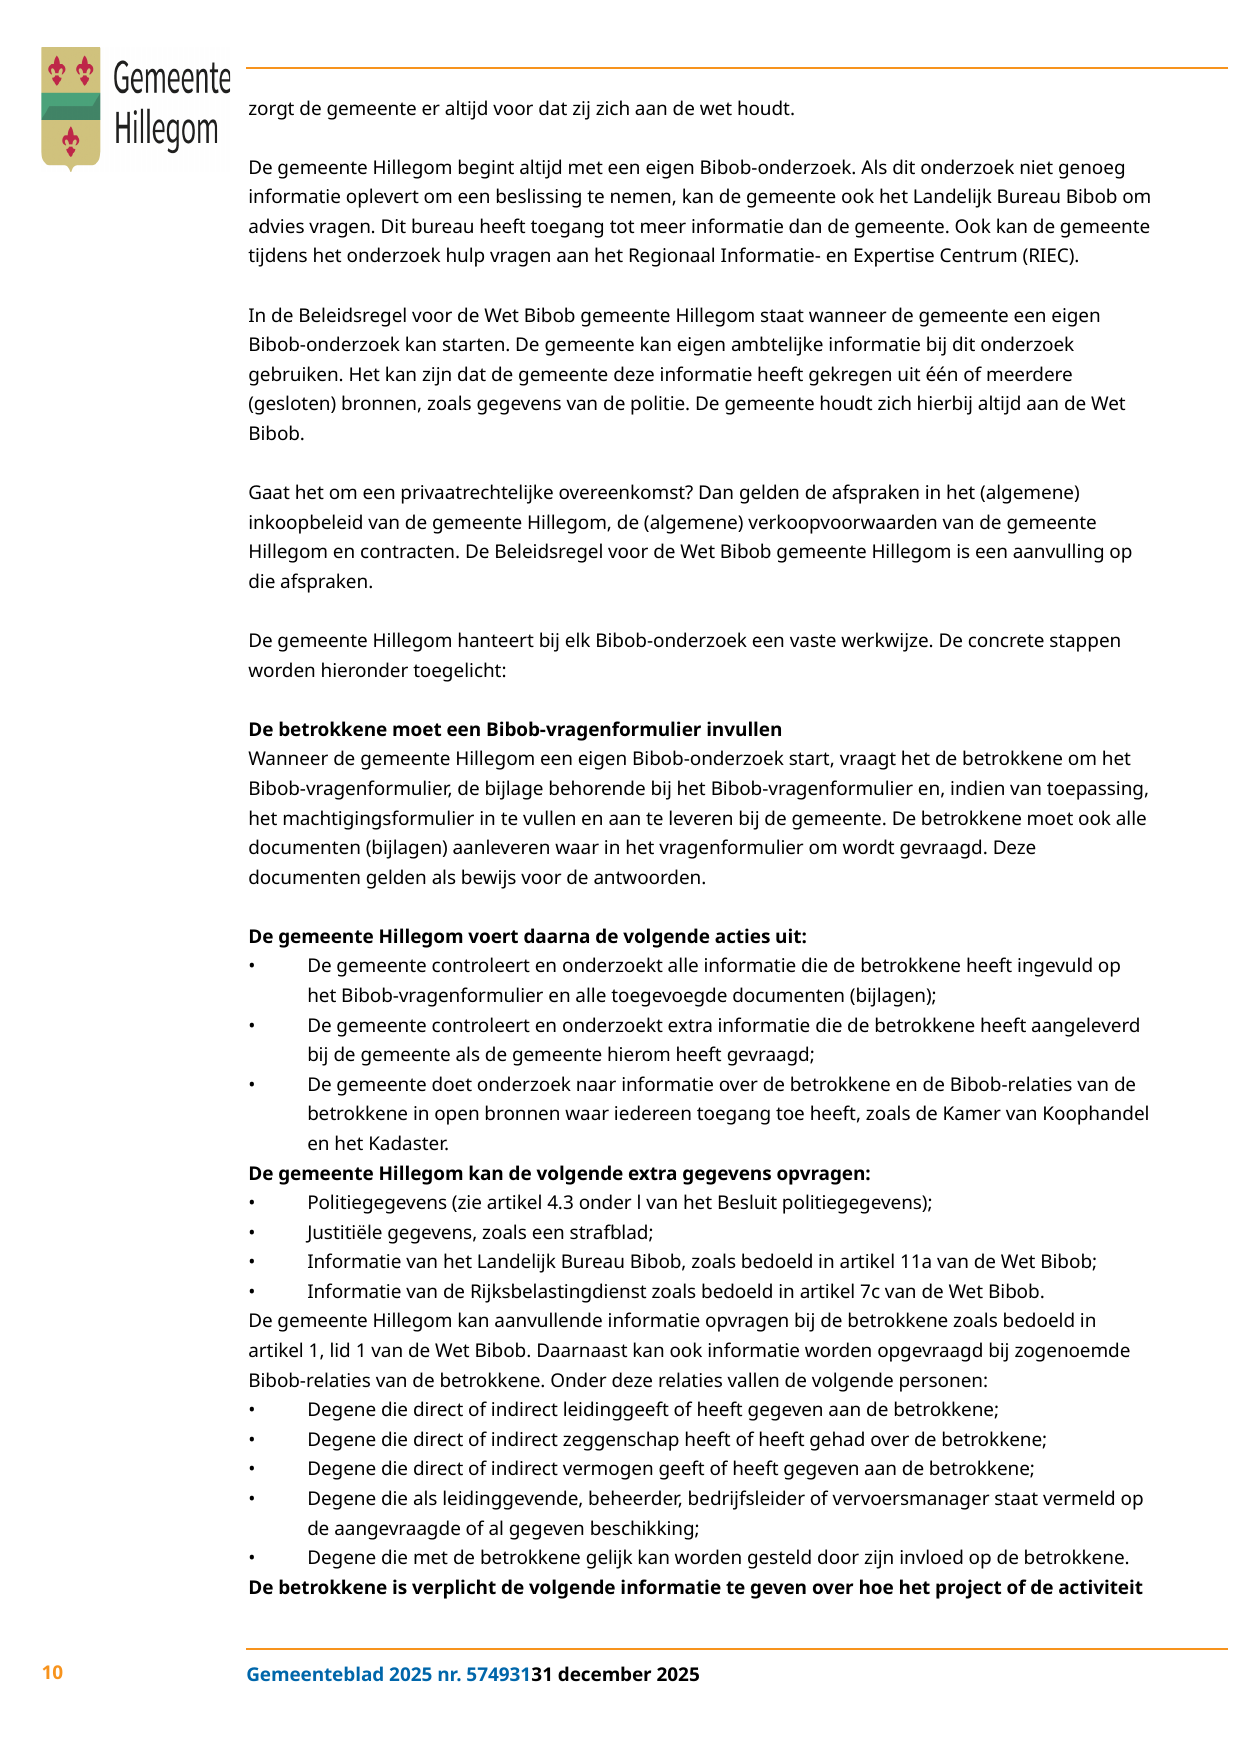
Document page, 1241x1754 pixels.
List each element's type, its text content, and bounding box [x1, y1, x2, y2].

text De gemeente Hillegom kan de volgende extra gegevens opvragen: [248, 1160, 1152, 1186]
text Gaat het om een privaatrechtelijke overeenkomst? Dan gelden de afspraken in het (algemene) inkoopbeleid van de gemeente Hillegom, de (algemene) verkoopvoorwaarden van de gemeente Hillegom en contracten. De Beleidsregel voor de Wet Bibob gemeente Hillegom is een aanvulling op die afspraken. [248, 479, 1152, 594]
list De gemeente doet onderzoek naar informatie over de betrokkene en de Bibob-relaties van de betrokkene in open bronnen waar iedereen toegang toe heeft, zoals de Kamer van Koophandel en het Kadaster. [248, 1071, 1152, 1156]
list Degene die als leidinggevende, beheerder, bedrijfsleider of vervoersmanager staat vermeld op de aangevraagde of al gegeven beschikking; [248, 1485, 1152, 1541]
text De gemeente Hillegom begint altijd met een eigen Bibob-onderzoek. Als dit onderzoek niet genoeg informatie oplevert om een beslissing te nemen, kan de gemeente ook het Landelijk Bureau Bibob om advies vragen. Dit bureau heeft toegang tot meer informatie dan de gemeente. Ook kan de gemeente tijdens het onderzoek hulp vragen aan het Regionaal Informatie- en Expertise Centrum (RIEC). [248, 154, 1152, 268]
list Justitiële gegevens, zoals een strafblad; [248, 1219, 1152, 1245]
text zorgt de gemeente er altijd voor dat zij zich aan de wet houdt. [248, 95, 1152, 121]
list Degene die direct of indirect leidinggeeft of heeft gegeven aan de betrokkene; [248, 1396, 1152, 1422]
text De gemeente Hillegom voert daarna de volgende acties uit: [248, 923, 1152, 949]
list Informatie van het Landelijk Bureau Bibob, zoals bedoeld in artikel 11a van de Wet Bibob; [248, 1248, 1152, 1274]
list Informatie van de Rijksbelastingdienst zoals bedoeld in artikel 7c van de Wet Bibob. [248, 1278, 1152, 1304]
list De gemeente controleert en onderzoekt extra informatie die de betrokkene heeft aangeleverd bij de gemeente als de gemeente hierom heeft gevraagd; [248, 1012, 1152, 1067]
text De gemeente Hillegom kan aanvullende informatie opvragen bij de betrokkene zoals bedoeld in artikel 1, lid 1 van de Wet Bibob. Daarnaast kan ook informatie worden opgevraagd bij zogenoemde Bibob-relaties van de betrokkene. Onder deze relaties vallen de volgende personen: [248, 1308, 1152, 1393]
list Politiegegevens (zie artikel 4.3 onder l van het Besluit politiegegevens); [248, 1189, 1152, 1215]
list Degene die met de betrokkene gelijk kan worden gesteld door zijn invloed op de betrokkene. [248, 1544, 1152, 1570]
list De gemeente controleert en onderzoekt alle informatie die de betrokkene heeft ingevuld op het Bibob-vragenformulier en alle toegevoegde documenten (bijlagen); [248, 953, 1152, 1008]
text De gemeente Hillegom hanteert bij elk Bibob-onderzoek een vaste werkwijze. De concrete stappen worden hieronder toegelicht: [248, 627, 1152, 683]
text De betrokkene is verplicht de volgende informatie te geven over hoe het project of de activiteit [248, 1574, 1152, 1600]
list Degene die direct of indirect zeggenschap heeft of heeft gehad over de betrokkene; [248, 1426, 1152, 1452]
text In de Beleidsregel voor de Wet Bibob gemeente Hillegom staat wanneer de gemeente een eigen Bibob-onderzoek kan starten. De gemeente kan eigen ambtelijke informatie bij dit onderzoek gebruiken. Het kan zijn dat de gemeente deze informatie heeft gekregen uit één of meerdere (gesloten) bronnen, zoals gegevens van de politie. De gemeente houdt zich hierbij altijd aan de Wet Bibob. [248, 302, 1152, 446]
text Wanneer de gemeente Hillegom een eigen Bibob-onderzoek start, vraagt het de betrokkene om het Bibob-vragenformulier, de bijlage behorende bij het Bibob-vragenformulier en, indien van toepassing, het machtigingsformulier in te vullen en aan te leveren bij de gemeente. De betrokkene moet ook alle documenten (bijlagen) aanleveren waar in het vragenformulier om wordt gevraagd. Deze documenten gelden als bewijs voor de antwoorden. [248, 746, 1152, 890]
list Degene die direct of indirect vermogen geeft of heeft gegeven aan de betrokkene; [248, 1456, 1152, 1481]
picture [41, 47, 231, 172]
text De betrokkene moet een Bibob-vragenformulier invullen [248, 716, 1152, 742]
